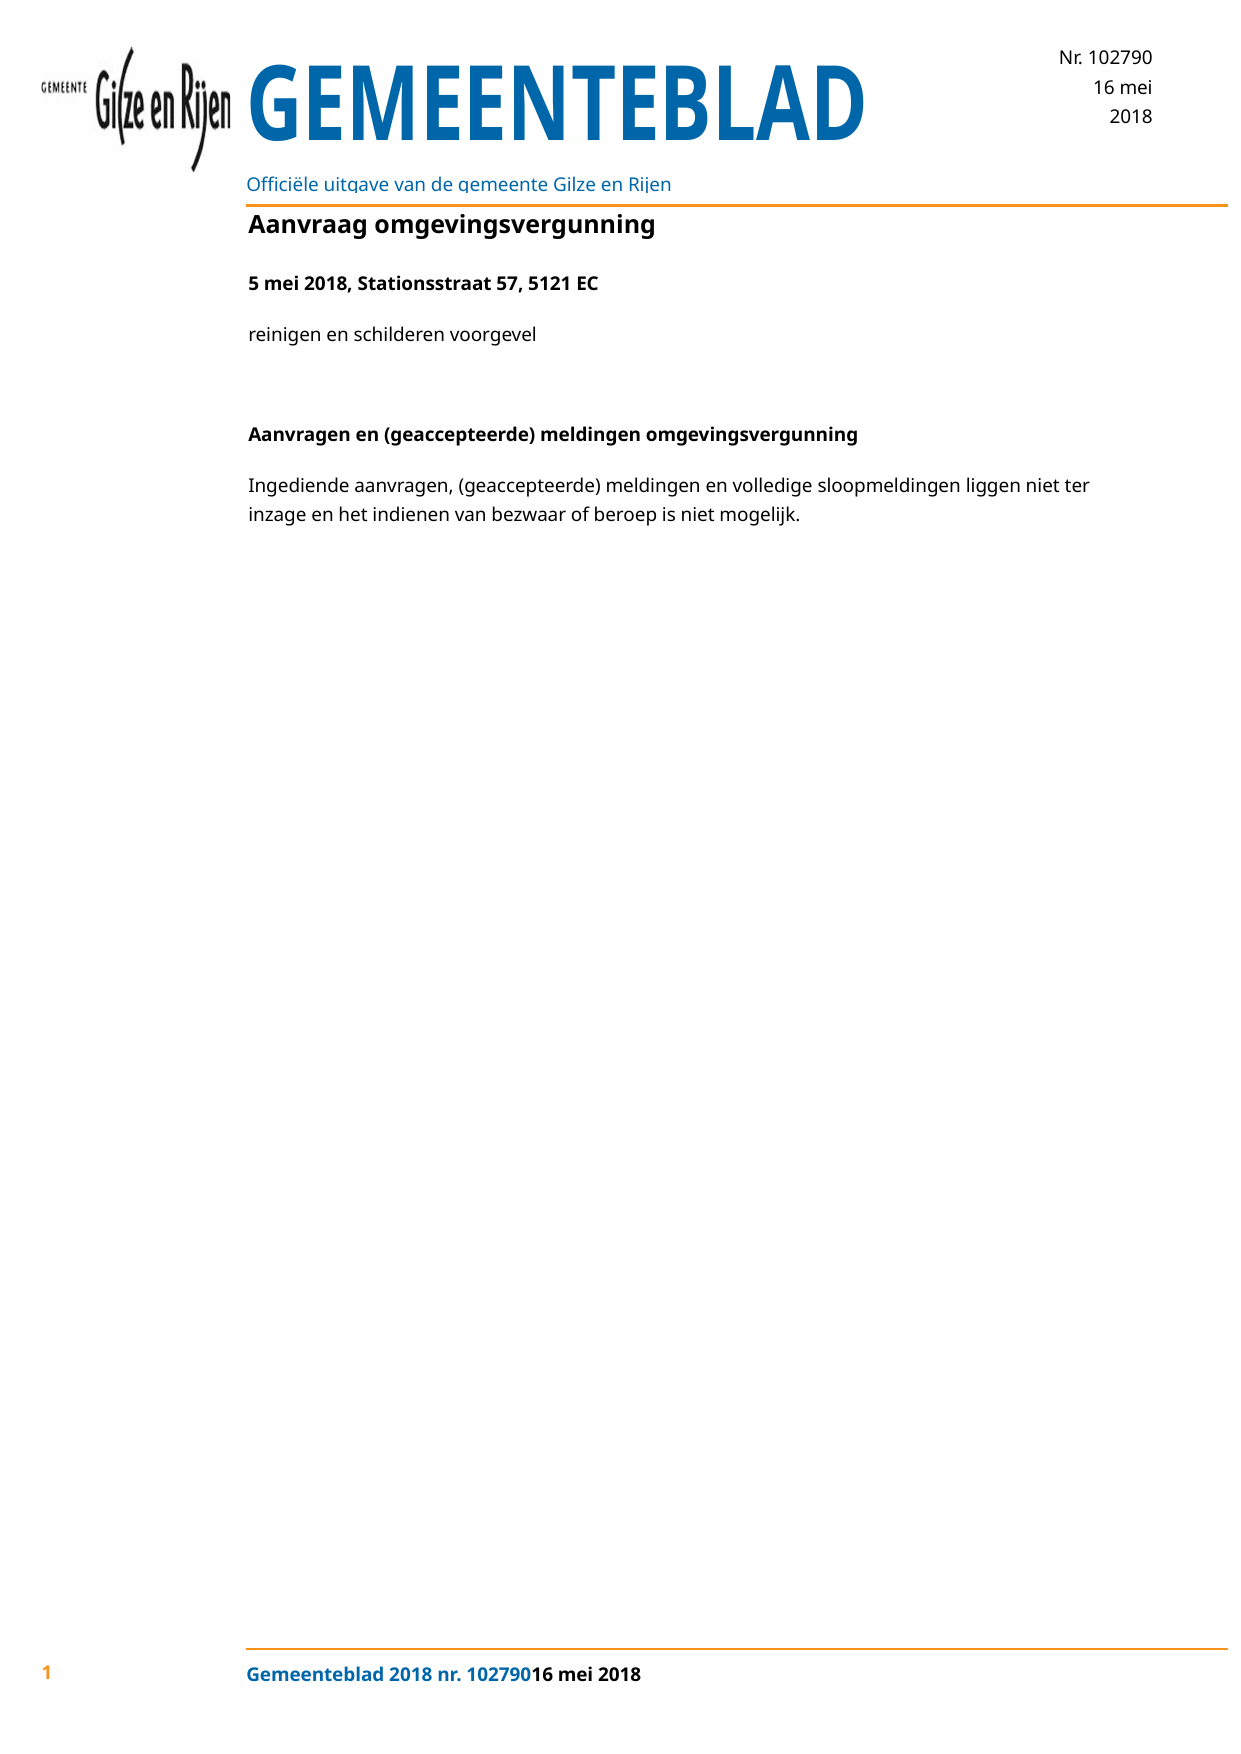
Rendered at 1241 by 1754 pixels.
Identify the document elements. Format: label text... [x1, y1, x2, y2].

text reinigen en schilderen voorgevel [248, 321, 1152, 346]
text Aanvragen en (geaccepteerde) meldingen omgevingsvergunning [248, 422, 1152, 447]
text 5 mei 2018, Stationsstraat 57, 5121 EC [248, 270, 1152, 296]
text Aanvraag omgevingsvergunning [248, 207, 1152, 241]
text Ingediende aanvragen, (geaccepteerde) meldingen en volledige sloopmeldingen liggen niet ter inzage en het indienen van bezwaar of beroep is niet mogelijk. [248, 472, 1152, 527]
picture [41, 47, 231, 172]
